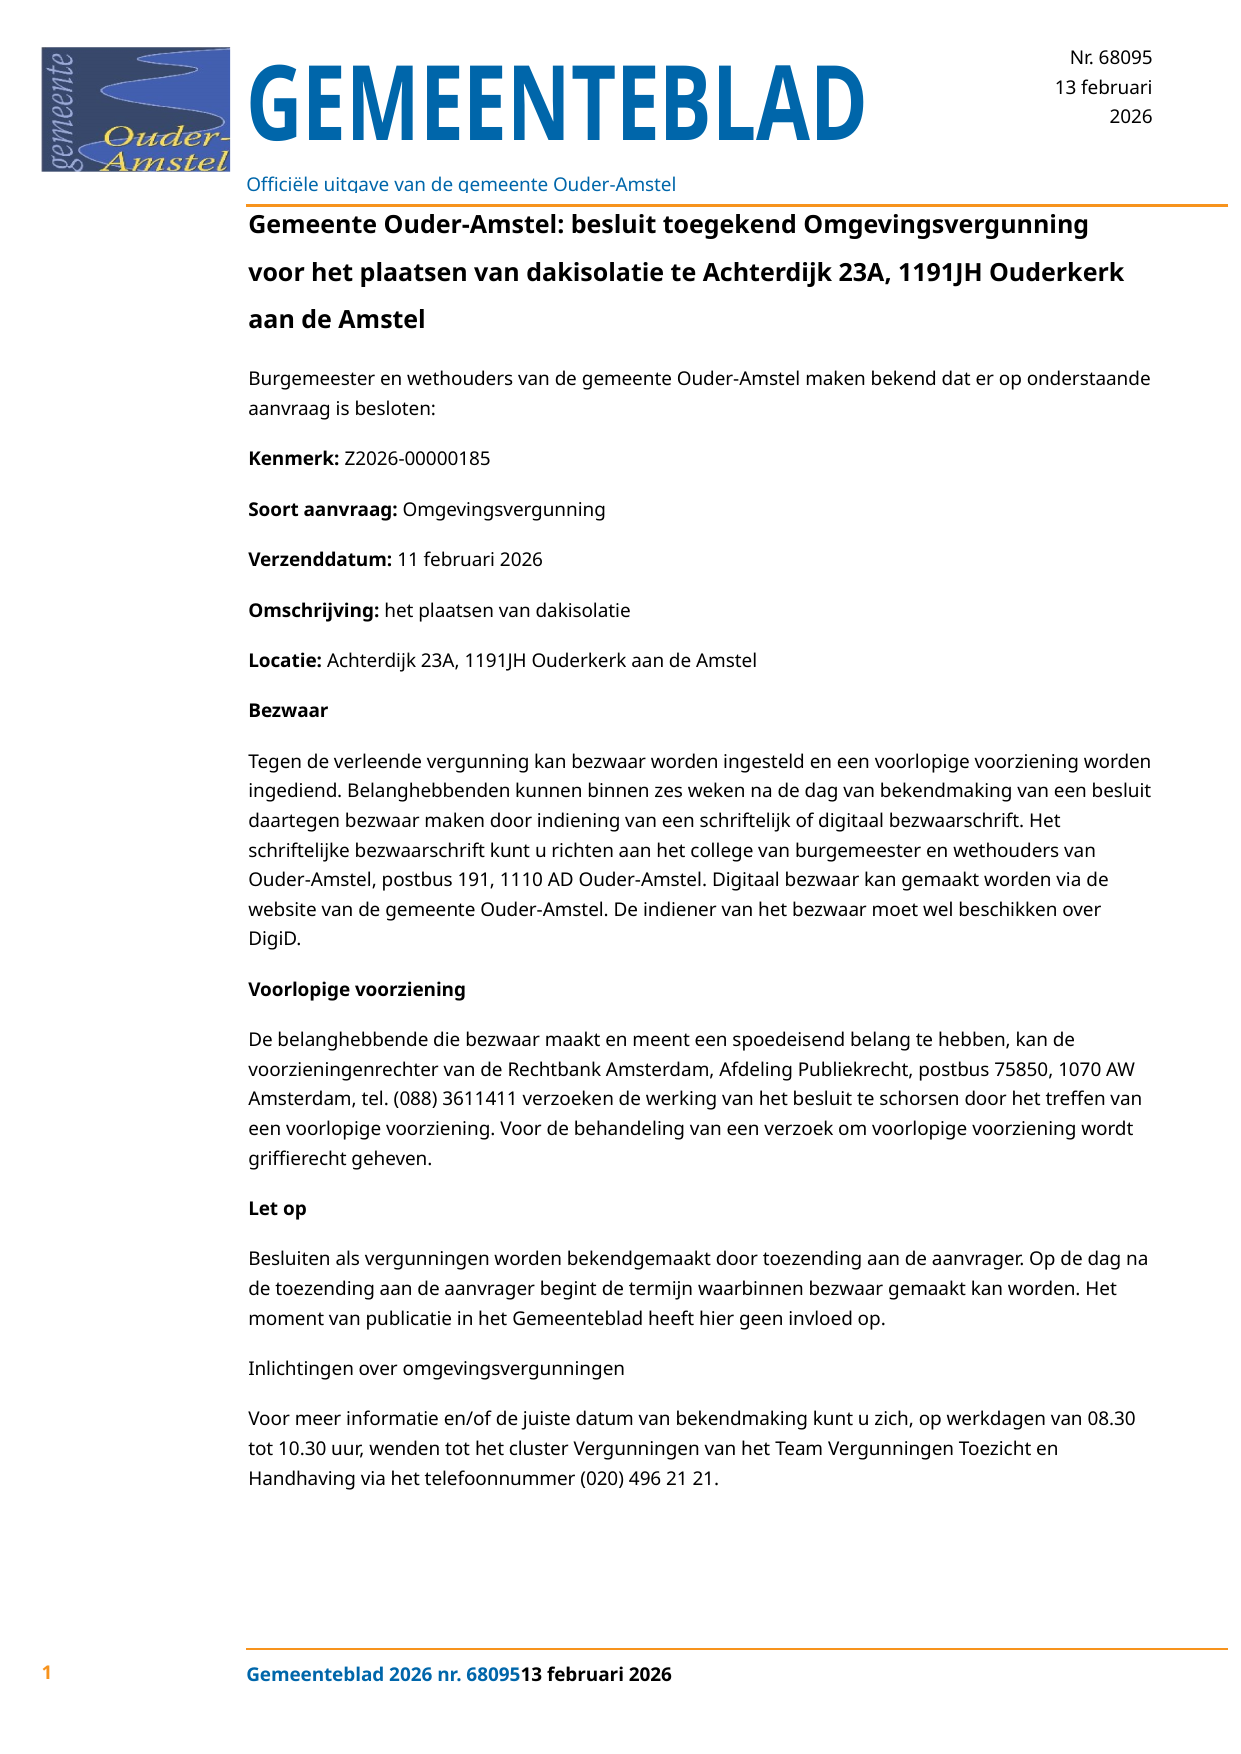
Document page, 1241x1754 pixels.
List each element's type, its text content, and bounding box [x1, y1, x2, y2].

text Bezwaar [248, 698, 1152, 723]
text Soort aanvraag: Omgevingsvergunning [248, 496, 1152, 522]
text Kenmerk: Z2026-00000185 [248, 446, 1152, 471]
text Voor meer informatie en/of de juiste datum van bekendmaking kunt u zich, op werkdagen van 08.30 tot 10.30 uur, wenden tot het cluster Vergunningen van het Team Vergunningen Toezicht en Handhaving via het telefoonnummer (020) 496 21 21. [248, 1406, 1152, 1490]
text Locatie: Achterdijk 23A, 1191JH Ouderkerk aan de Amstel [248, 647, 1152, 673]
text Besluiten als vergunningen worden bekendgemaakt door toezending aan de aanvrager. Op de dag na de toezending aan de aanvrager begint de termijn waarbinnen bezwaar gemaakt kan worden. Het moment van publicatie in het Gemeenteblad heeft hier geen invloed op. [248, 1246, 1152, 1330]
text Voorlopige voorziening [248, 976, 1152, 1002]
picture [41, 47, 231, 172]
text Let op [248, 1195, 1152, 1221]
text Omschrijving: het plaatsen van dakisolatie [248, 597, 1152, 622]
text Gemeente Ouder-Amstel: besluit toegekend Omgevingsvergunning voor het plaatsen van dakisolatie te Achterdijk 23A, 1191JH Ouderkerk aan de Amstel [248, 207, 1152, 336]
text Tegen de verleende vergunning kan bezwaar worden ingesteld en een voorlopige voorziening worden ingediend. Belanghebbenden kunnen binnen zes weken na de dag van bekendmaking van een besluit daartegen bezwaar maken door indiening van een schriftelijk of digitaal bezwaarschrift. Het schriftelijke bezwaarschrift kunt u richten aan het college van burgemeester en wethouders van Ouder-Amstel, postbus 191, 1110 AD Ouder-Amstel. Digitaal bezwaar kan gemaakt worden via de website van de gemeente Ouder-Amstel. De indiener van het bezwaar moet wel beschikken over DigiD. [248, 748, 1152, 951]
text De belanghebbende die bezwaar maakt en meent een spoedeisend belang te hebben, kan de voorzieningenrechter van de Rechtbank Amsterdam, Afdeling Publiekrecht, postbus 75850, 1070 AW Amsterdam, tel. (088) 3611411 verzoeken de werking van het besluit te schorsen door het treffen van een voorlopige voorziening. Voor de behandeling van een verzoek om voorlopige voorziening wordt griffierecht geheven. [248, 1026, 1152, 1170]
text Inlichtingen over omgevingsvergunningen [248, 1355, 1152, 1381]
text Burgemeester en wethouders van de gemeente Ouder-Amstel maken bekend dat er op onderstaande aanvraag is besloten: [248, 366, 1152, 421]
text Verzenddatum: 11 februari 2026 [248, 546, 1152, 572]
